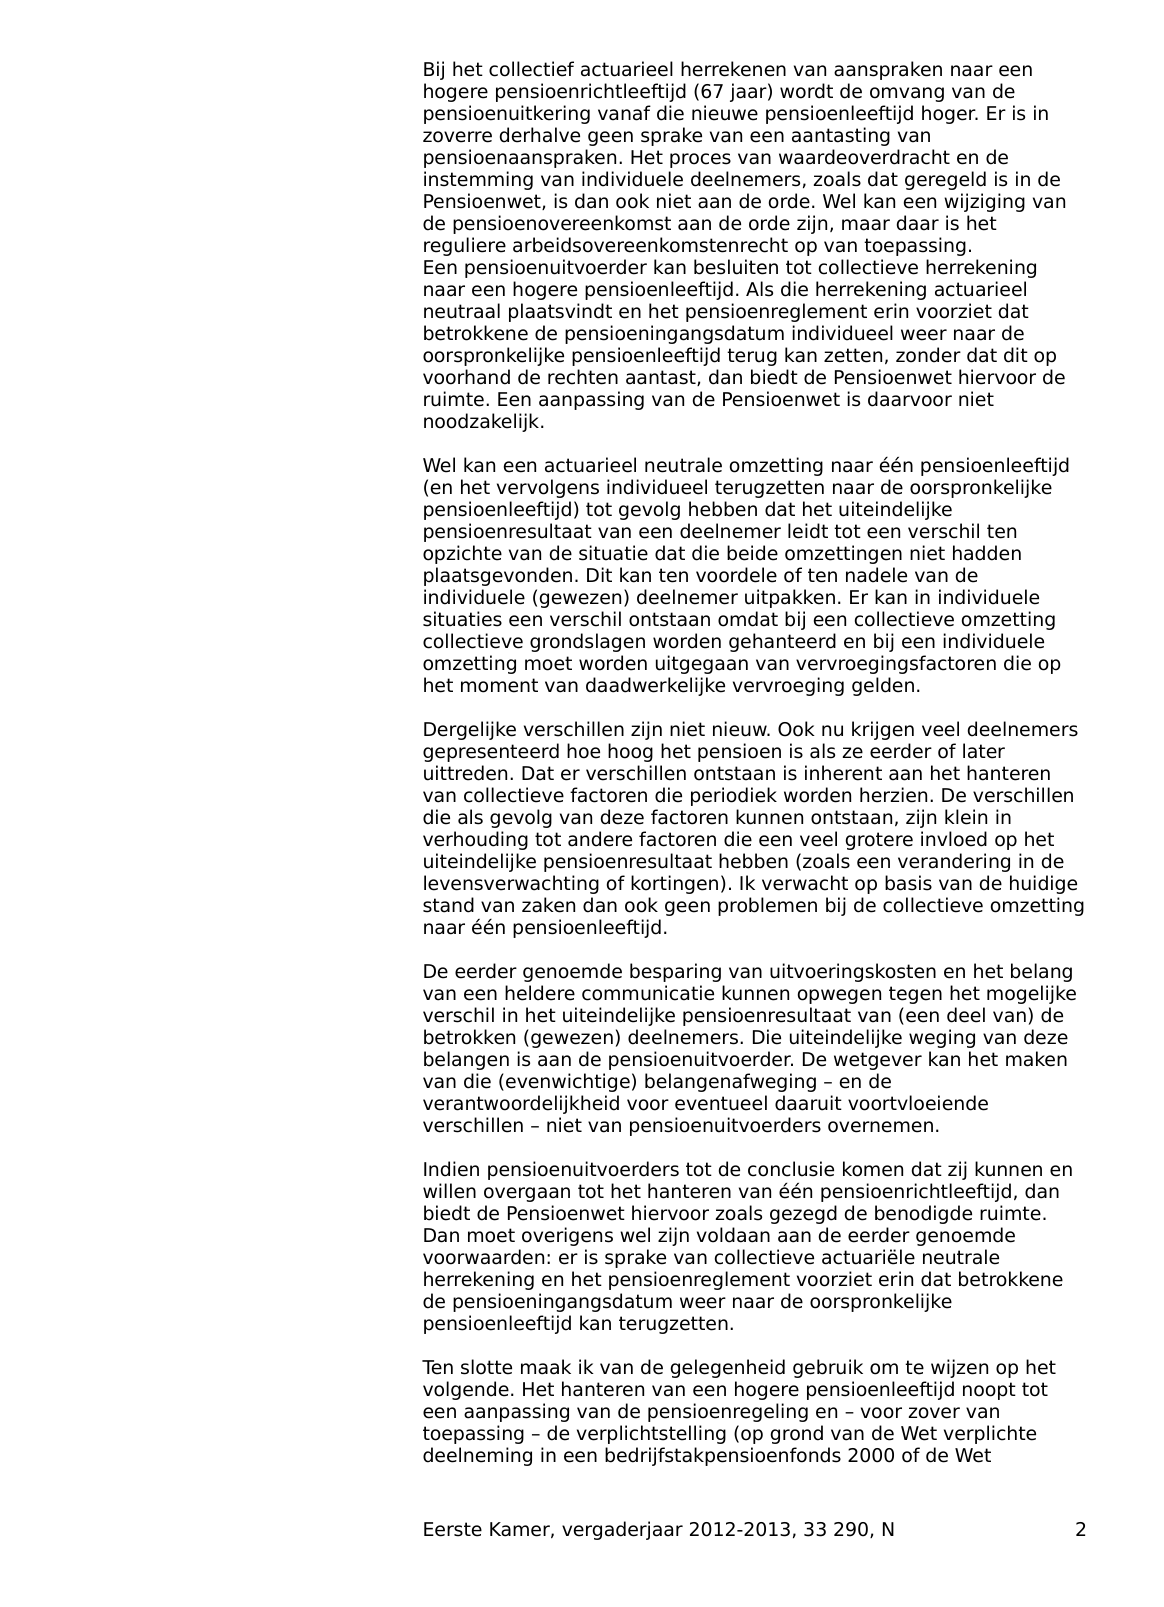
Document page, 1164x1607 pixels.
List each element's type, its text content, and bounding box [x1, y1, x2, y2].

text De eerder genoemde besparing van uitvoeringskosten en het belang van een heldere communicatie kunnen opwegen tegen het mogelijke verschil in het uiteindelijke pensioenresultaat van (een deel van) de betrokken (gewezen) deelnemers. Die uiteindelijke weging van deze belangen is aan de pensioenuitvoerder. De wetgever kan het maken van die (evenwichtige) belangenafweging – en de verantwoordelijkheid voor eventueel daaruit voortvloeiende verschillen – niet van pensioenuitvoerders overnemen. [422, 961, 1087, 1137]
text Bij het collectief actuarieel herrekenen van aanspraken naar een hogere pensioenrichtleeftijd (67 jaar) wordt de omvang van de pensioenuitkering vanaf die nieuwe pensioenleeftijd hoger. Er is in zoverre derhalve geen sprake van een aantasting van pensioenaanspraken. Het proces van waardeoverdracht en de instemming van individuele deelnemers, zoals dat geregeld is in de Pensioenwet, is dan ook niet aan de orde. Wel kan een wijziging van de pensioenovereenkomst aan de orde zijn, maar daar is het reguliere arbeidsovereenkomstenrecht op van toepassing. [422, 59, 1087, 257]
text Dergelijke verschillen zijn niet nieuw. Ook nu krijgen veel deelnemers gepresenteerd hoe hoog het pensioen is als ze eerder of later uittreden. Dat er verschillen ontstaan is inherent aan het hanteren van collectieve factoren die periodiek worden herzien. De verschillen die als gevolg van deze factoren kunnen ontstaan, zijn klein in verhouding tot andere factoren die een veel grotere invloed op het uiteindelijke pensioenresultaat hebben (zoals een verandering in de levensverwachting of kortingen). Ik verwacht op basis van de huidige stand van zaken dan ook geen problemen bij de collectieve omzetting naar één pensioenleeftijd. [422, 719, 1087, 939]
text Een pensioenuitvoerder kan besluiten tot collectieve herrekening naar een hogere pensioenleeftijd. Als die herrekening actuarieel neutraal plaatsvindt en het pensioenreglement erin voorziet dat betrokkene de pensioeningangsdatum individueel weer naar de oorspronkelijke pensioenleeftijd terug kan zetten, zonder dat dit op voorhand de rechten aantast, dan biedt de Pensioenwet hiervoor de ruimte. Een aanpassing van de Pensioenwet is daarvoor niet noodzakelijk. [422, 257, 1087, 433]
text Indien pensioenuitvoerders tot de conclusie komen dat zij kunnen en willen overgaan tot het hanteren van één pensioenrichtleeftijd, dan biedt de Pensioenwet hiervoor zoals gezegd de benodigde ruimte. Dan moet overigens wel zijn voldaan aan de eerder genoemde voorwaarden: er is sprake van collectieve actuariële neutrale herrekening en het pensioenreglement voorziet erin dat betrokkene de pensioeningangsdatum weer naar de oorspronkelijke pensioenleeftijd kan terugzetten. [422, 1159, 1087, 1335]
text Ten slotte maak ik van de gelegenheid gebruik om te wijzen op het volgende. Het hanteren van een hogere pensioenleeftijd noopt tot een aanpassing van de pensioenregeling en – voor zover van toepassing – de verplichtstelling (op grond van de Wet verplichte deelneming in een bedrijfstakpensioenfonds 2000 of de Wet [422, 1357, 1087, 1467]
text Wel kan een actuarieel neutrale omzetting naar één pensioenleeftijd (en het vervolgens individueel terugzetten naar de oorspronkelijke pensioenleeftijd) tot gevolg hebben dat het uiteindelijke pensioenresultaat van een deelnemer leidt tot een verschil ten opzichte van de situatie dat die beide omzettingen niet hadden plaatsgevonden. Dit kan ten voordele of ten nadele van de individuele (gewezen) deelnemer uitpakken. Er kan in individuele situaties een verschil ontstaan omdat bij een collectieve omzetting collectieve grondslagen worden gehanteerd en bij een individuele omzetting moet worden uitgegaan van vervroegingsfactoren die op het moment van daadwerkelijke vervroeging gelden. [422, 455, 1087, 697]
